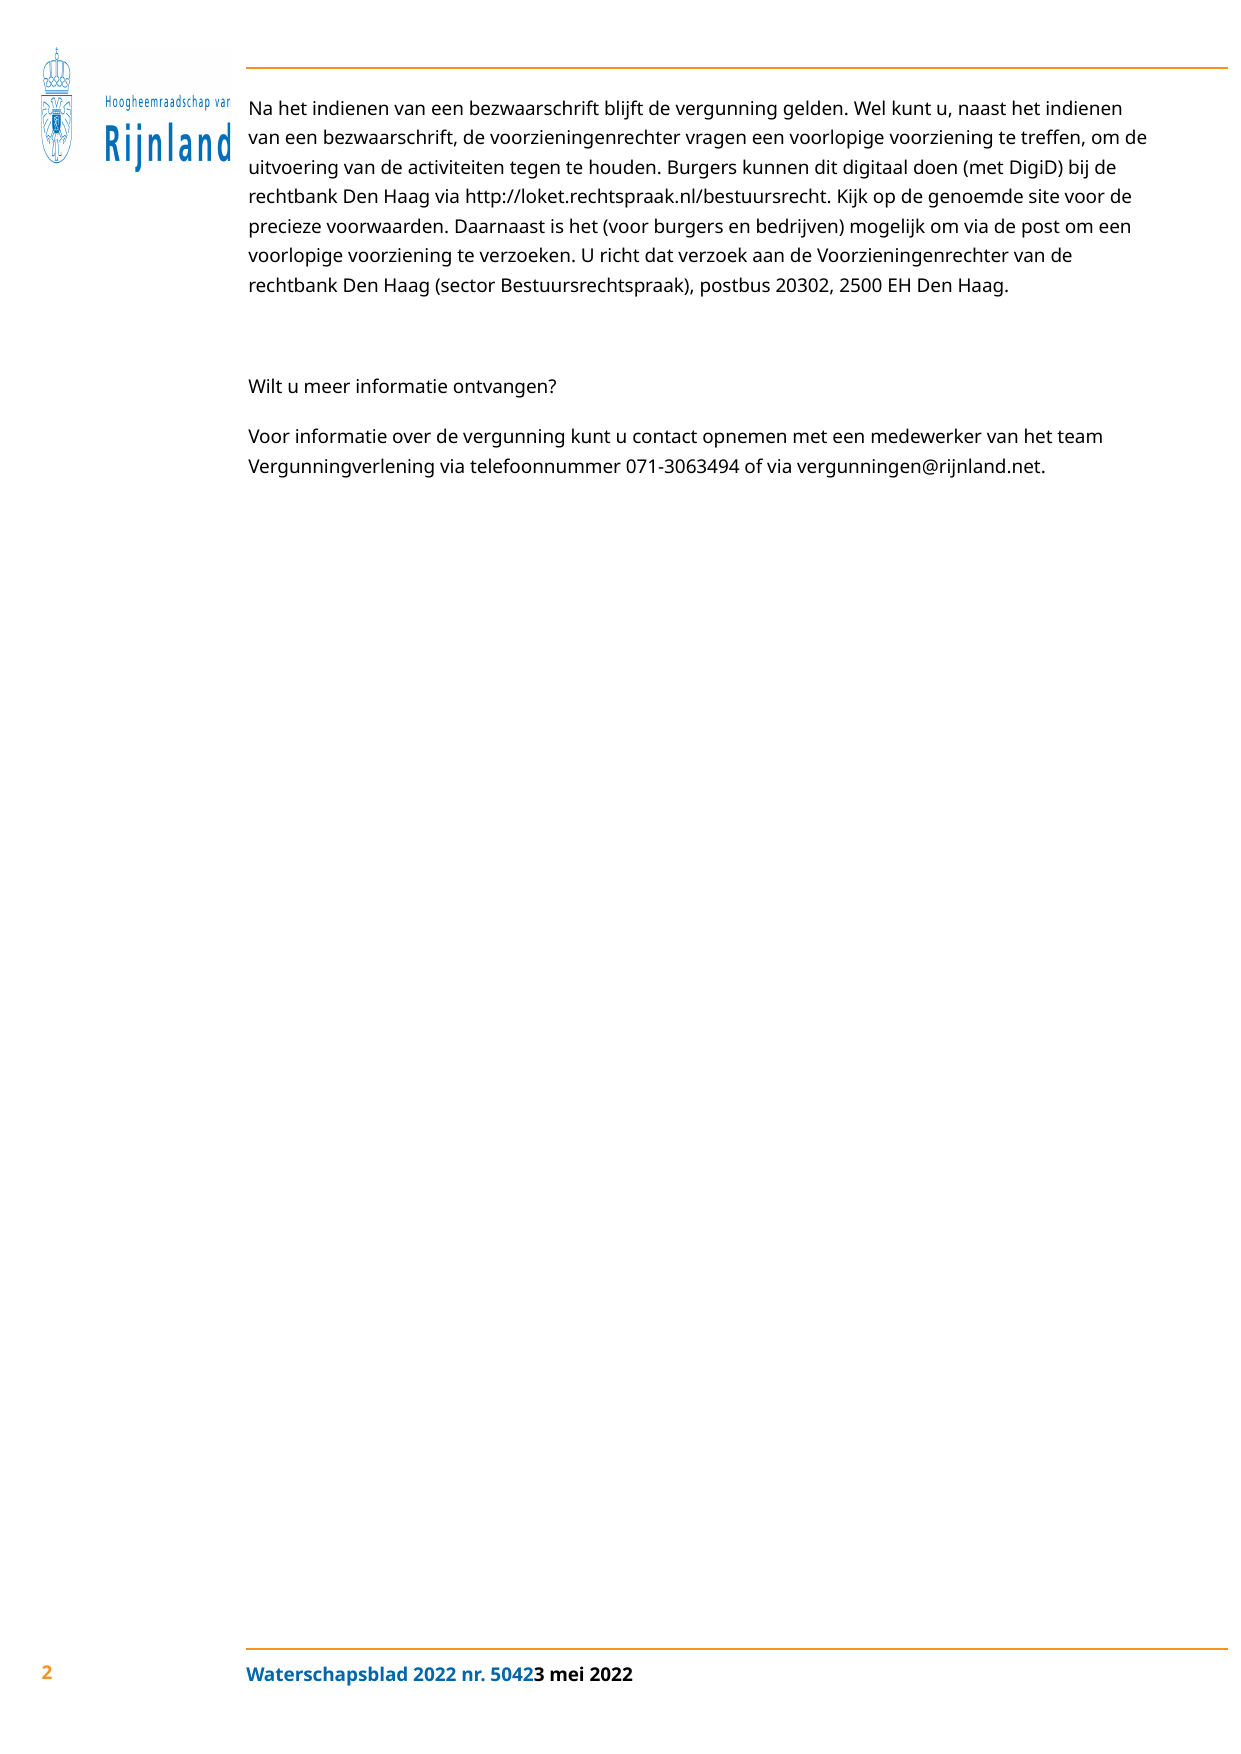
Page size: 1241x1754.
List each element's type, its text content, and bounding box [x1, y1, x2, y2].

text Voor informatie over de vergunning kunt u contact opnemen met een medewerker van het team Vergunningverlening via telefoonnummer 071-3063494 of via vergunningen@rijnland.net. [248, 423, 1152, 479]
picture [41, 47, 231, 172]
text Na het indienen van een bezwaarschrift blijft de vergunning gelden. Wel kunt u, naast het indienen van een bezwaarschrift, de voorzieningenrechter vragen een voorlopige voorziening te treffen, om de uitvoering van de activiteiten tegen te houden. Burgers kunnen dit digitaal doen (met DigiD) bij de rechtbank Den Haag via http://loket.rechtspraak.nl/bestuursrecht. Kijk op de genoemde site voor de precieze voorwaarden. Daarnaast is het (voor burgers en bedrijven) mogelijk om via de post om een voorlopige voorziening te verzoeken. U richt dat verzoek aan de Voorzieningenrechter van de rechtbank Den Haag (sector Bestuursrechtspraak), postbus 20302, 2500 EH Den Haag. [248, 95, 1152, 298]
text Wilt u meer informatie ontvangen? [248, 373, 1152, 399]
